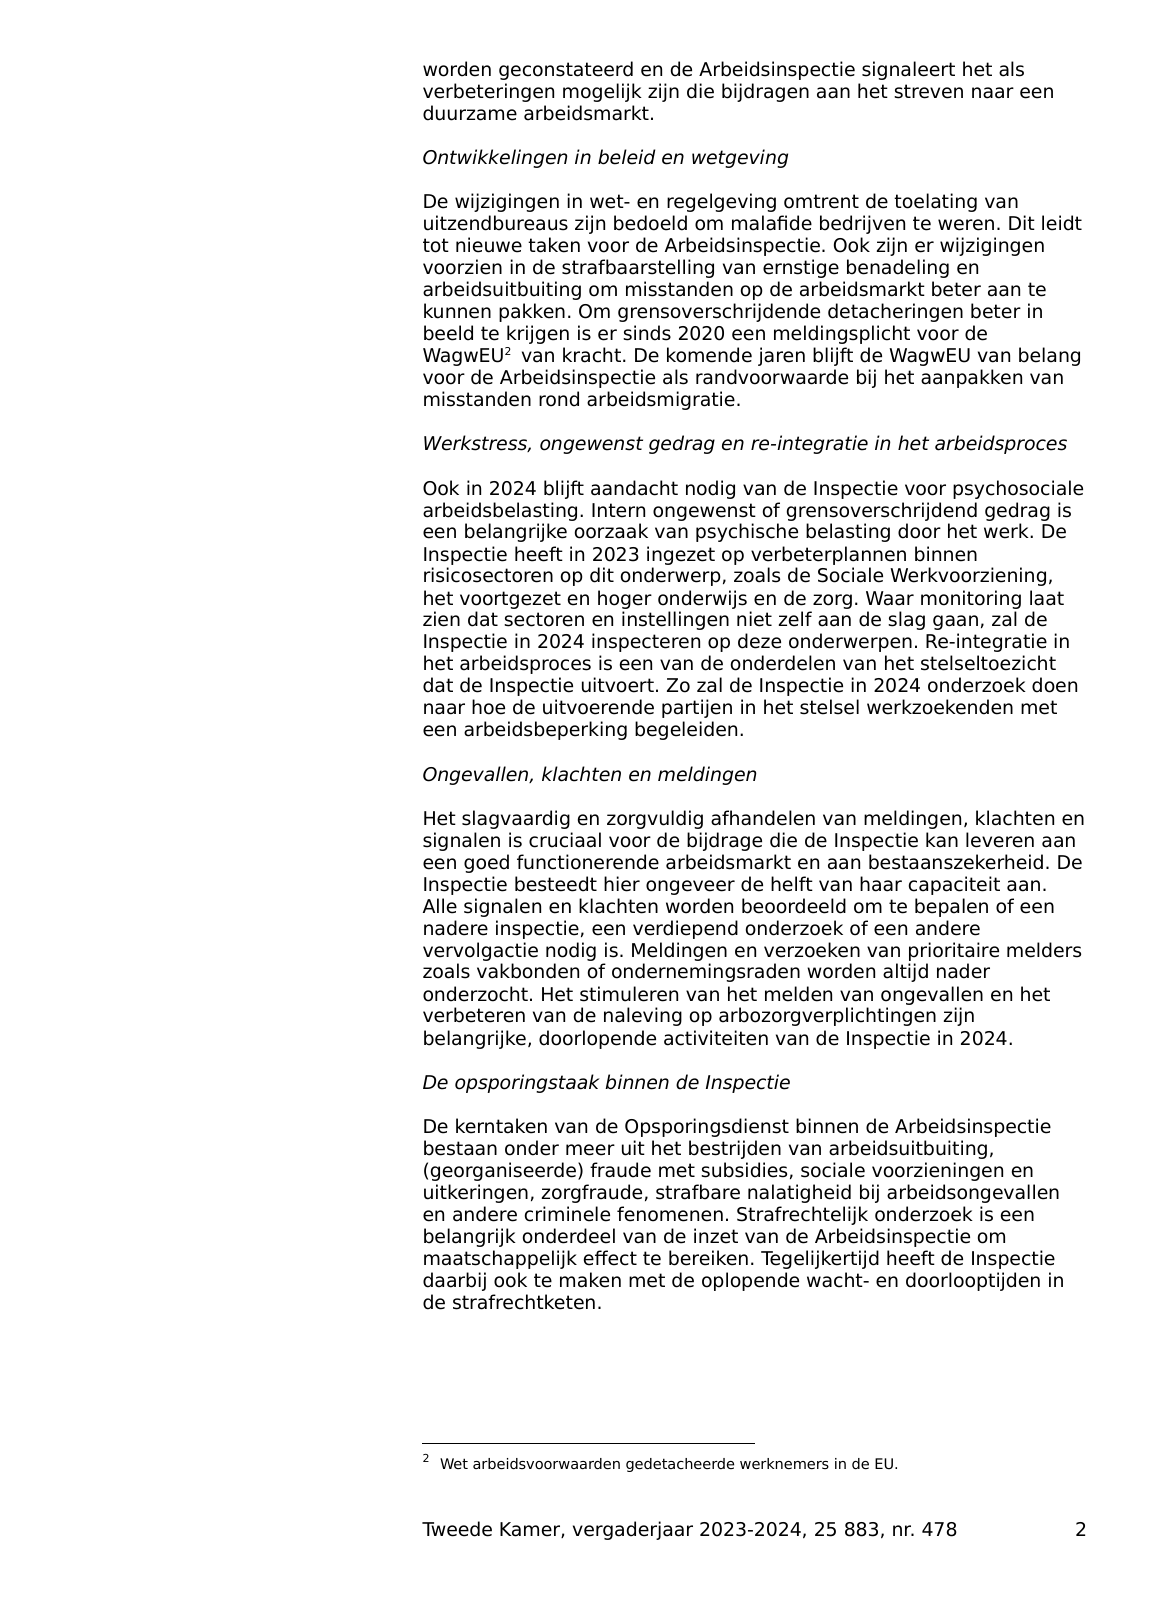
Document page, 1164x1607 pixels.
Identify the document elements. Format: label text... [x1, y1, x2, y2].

subtitle De opsporingstaak binnen de Inspectie [422, 1072, 1087, 1093]
subtitle Ontwikkelingen in beleid en wetgeving [422, 147, 1087, 169]
text De wijzigingen in wet- en regelgeving omtrent de toelating van uitzendbureaus zijn bedoeld om malafide bedrijven te weren. Dit leidt tot nieuwe taken voor de Arbeidsinspectie. Ook zijn er wijzigingen voorzien in de strafbaarstelling van ernstige benadeling en arbeidsuitbuiting om misstanden op de arbeidsmarkt beter aan te kunnen pakken. Om grensoverschrijdende detacheringen beter in beeld te krijgen is er sinds 2020 een meldingsplicht voor de WagwEU van kracht. De komende jaren blijft de WagwEU van belang voor de Arbeidsinspectie als randvoorwaarde bij het aanpakken van misstanden rond arbeidsmigratie. [422, 191, 1087, 411]
subtitle Ongevallen, klachten en meldingen [422, 763, 1087, 785]
text Ook in 2024 blijft aandacht nodig van de Inspectie voor psychosociale arbeidsbelasting. Intern ongewenst of grensoverschrijdend gedrag is een belangrijke oorzaak van psychische belasting door het werk. De Inspectie heeft in 2023 ingezet op verbeterplannen binnen risicosectoren op dit onderwerp, zoals de Sociale Werkvoorziening, het voortgezet en hoger onderwijs en de zorg. Waar monitoring laat zien dat sectoren en instellingen niet zelf aan de slag gaan, zal de Inspectie in 2024 inspecteren op deze onderwerpen. Re-integratie in het arbeidsproces is een van de onderdelen van het stelseltoezicht dat de Inspectie uitvoert. Zo zal de Inspectie in 2024 onderzoek doen naar hoe de uitvoerende partijen in het stelsel werkzoekenden met een arbeidsbeperking begeleiden. [422, 477, 1087, 741]
text Het slagvaardig en zorgvuldig afhandelen van meldingen, klachten en signalen is cruciaal voor de bijdrage die de Inspectie kan leveren aan een goed functionerende arbeidsmarkt en aan bestaanszekerheid. De Inspectie besteedt hier ongeveer de helft van haar capaciteit aan. Alle signalen en klachten worden beoordeeld om te bepalen of een nadere inspectie, een verdiepend onderzoek of een andere vervolgactie nodig is. Meldingen en verzoeken van prioritaire melders zoals vakbonden of ondernemingsraden worden altijd nader onderzocht. Het stimuleren van het melden van ongevallen en het verbeteren van de naleving op arbozorgverplichtingen zijn belangrijke, doorlopende activiteiten van de Inspectie in 2024. [422, 808, 1087, 1049]
text worden geconstateerd en de Arbeidsinspectie signaleert het als verbeteringen mogelijk zijn die bijdragen aan het streven naar een duurzame arbeidsmarkt. [422, 59, 1087, 125]
text De kerntaken van de Opsporingsdienst binnen de Arbeidsinspectie bestaan onder meer uit het bestrijden van arbeidsuitbuiting, (georganiseerde) fraude met subsidies, sociale voorzieningen en uitkeringen, zorgfraude, strafbare nalatigheid bij arbeidsongevallen en andere criminele fenomenen. Strafrechtelijk onderzoek is een belangrijk onderdeel van de inzet van de Arbeidsinspectie om maatschappelijk effect te bereiken. Tegelijkertijd heeft de Inspectie daarbij ook te maken met de oplopende wacht- en doorlooptijden in de strafrechtketen. [422, 1116, 1087, 1313]
subtitle Werkstress, ongewenst gedrag en re-integratie in het arbeidsproces [422, 433, 1087, 455]
text Wet arbeidsvoorwaarden gedetacheerde werknemers in de EU. [422, 1452, 1087, 1474]
